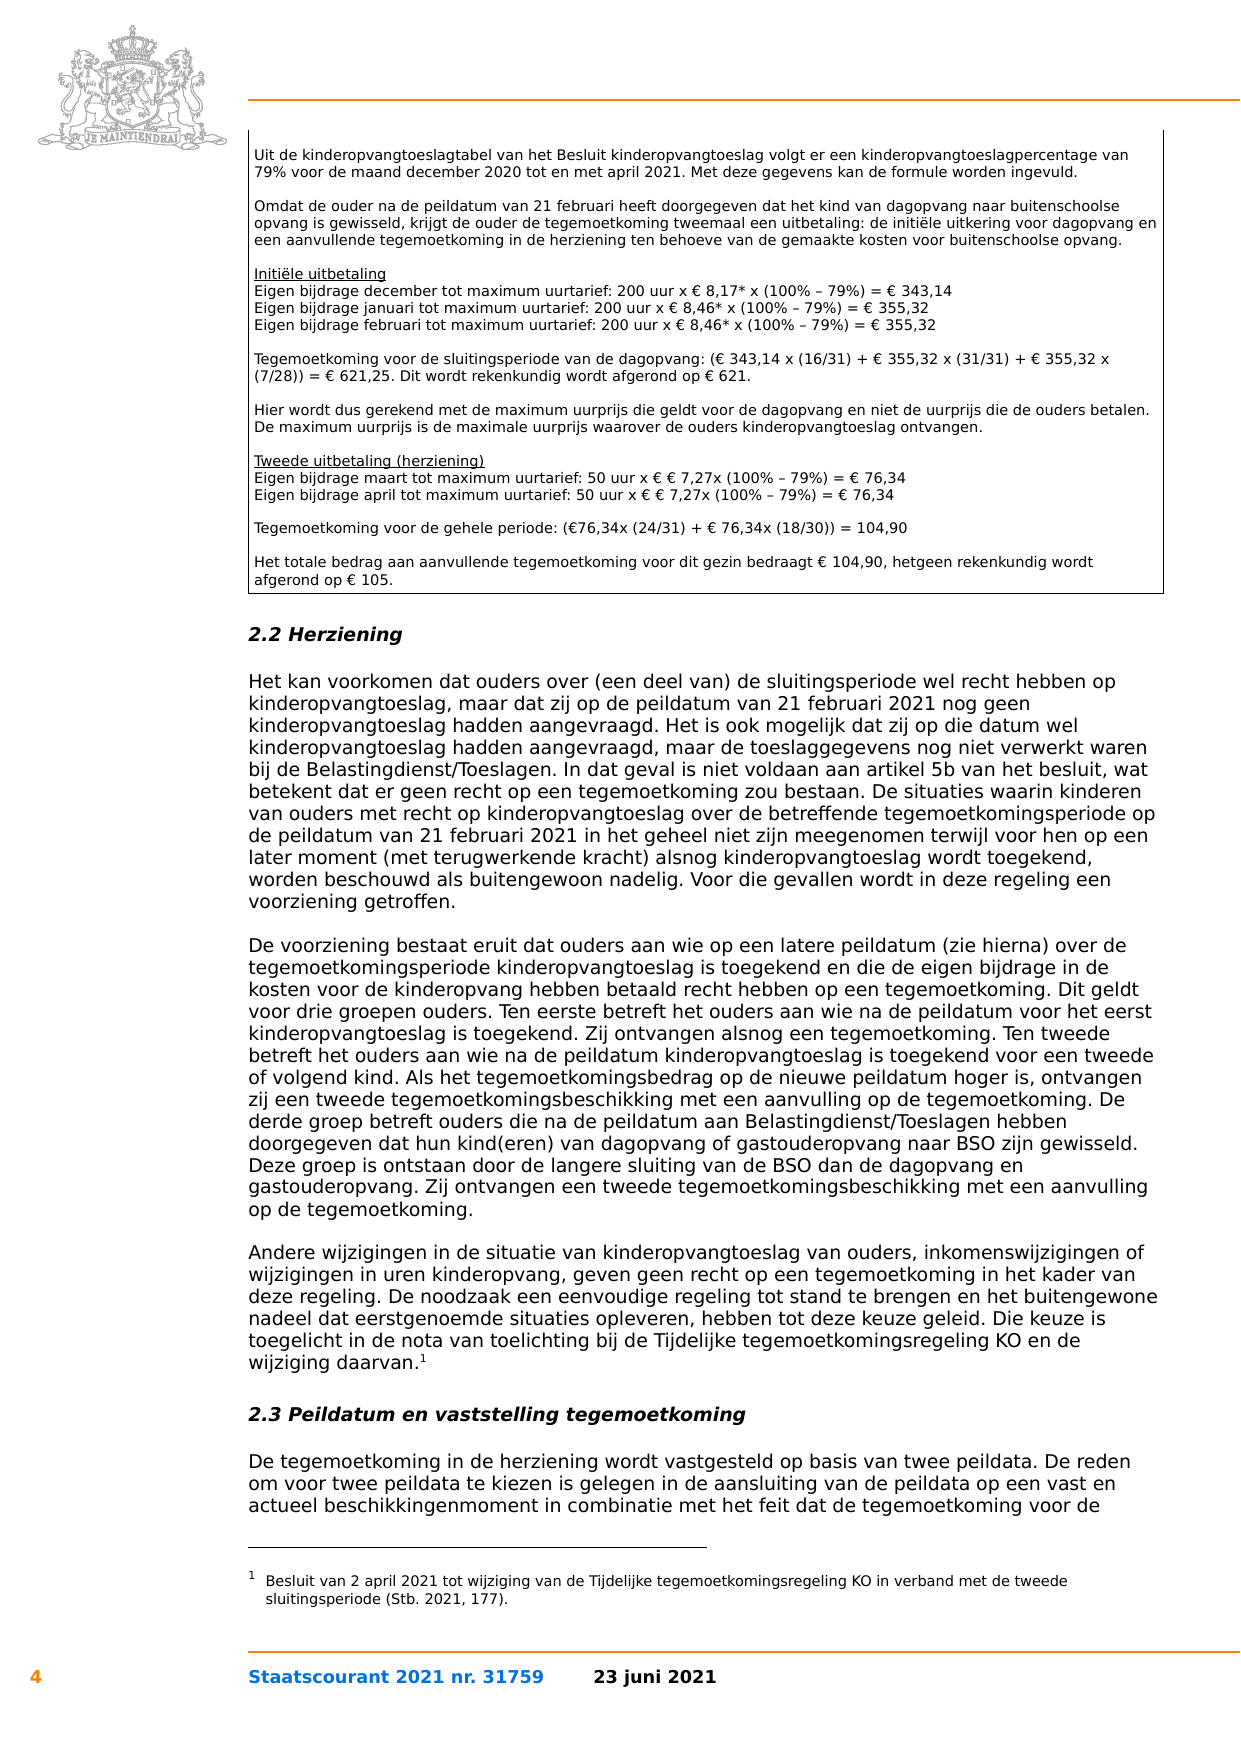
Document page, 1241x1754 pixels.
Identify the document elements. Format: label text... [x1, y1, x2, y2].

table_cell [249, 504, 1163, 520]
table_cell [249, 130, 1163, 147]
table_cell Tweede uitbetaling (herziening) Eigen bijdrage maart tot maximum uurtarief: 50 uur x € € 7,27x (100% – 79%) = € 76,34 Eigen bijdrage april tot maximum uurtarief: 50 uur x € € 7,27x (100% – 79%) = € 76,34 [249, 453, 1163, 503]
subtitle 2.3 Peildatum en vaststelling tegemoetkoming [248, 1404, 1163, 1426]
table_cell [249, 538, 1163, 554]
table_cell Het totale bedrag aan aanvullende tegemoetkoming voor dit gezin bedraagt € 104,90, hetgeen rekenkundig wordt afgerond op € 105. [249, 554, 1163, 593]
table_cell Initiële uitbetaling Eigen bijdrage december tot maximum uurtarief: 200 uur x € 8,17* x (100% – 79%) = € 343,14 Eigen bijdrage januari tot maximum uurtarief: 200 uur x € 8,46* x (100% – 79%) = € 355,32 Eigen bijdrage februari tot maximum uurtarief: 200 uur x € 8,46* x (100% – 79%) = € 355,32 [249, 266, 1163, 334]
subtitle 2.2 Herziening [248, 624, 1163, 646]
text De tegemoetkoming in de herziening wordt vastgesteld op basis van twee peildata. De reden om voor twee peildata te kiezen is gelegen in de aansluiting van de peildata op een vast en actueel beschikkingenmoment in combinatie met het feit dat de tegemoetkoming voor de [248, 1451, 1163, 1517]
table_cell Uit de kinderopvangtoeslagtabel van het Besluit kinderopvangtoeslag volgt er een kinderopvangtoeslagpercentage van 79% voor de maand december 2020 tot en met april 2021. Met deze gegevens kan de formule worden ingevuld. [249, 147, 1163, 181]
text Het kan voorkomen dat ouders over (een deel van) de sluitingsperiode wel recht hebben op kinderopvangtoeslag, maar dat zij op de peildatum van 21 februari 2021 nog geen kinderopvangtoeslag hadden aangevraagd. Het is ook mogelijk dat zij op die datum wel kinderopvangtoeslag hadden aangevraagd, maar de toeslaggegevens nog niet verwerkt waren bij de Belastingdienst/Toeslagen. In dat geval is niet voldaan aan artikel 5b van het besluit, wat betekent dat er geen recht op een tegemoetkoming zou bestaan. De situaties waarin kinderen van ouders met recht op kinderopvangtoeslag over de betreffende tegemoetkomingsperiode op de peildatum van 21 februari 2021 in het geheel niet zijn meegenomen terwijl voor hen op een later moment (met terugwerkende kracht) alsnog kinderopvangtoeslag wordt toegekend, worden beschouwd als buitengewoon nadelig. Voor die gevallen wordt in deze regeling een voorziening getroffen. [248, 671, 1163, 913]
text Andere wijzigingen in de situatie van kinderopvangtoeslag van ouders, inkomenswijzigingen of wijzigingen in uren kinderopvang, geven geen recht op een tegemoetkoming in het kader van deze regeling. De noodzaak een eenvoudige regeling tot stand te brengen en het buitengewone nadeel dat eerstgenoemde situaties opleveren, hebben tot deze keuze geleid. Die keuze is toegelicht in de nota van toelichting bij de Tijdelijke tegemoetkomingsregeling KO en de wijziging daarvan. [248, 1242, 1163, 1374]
table_cell [249, 249, 1163, 266]
table_cell Tegemoetkoming voor de sluitingsperiode van de dagopvang: (€ 343,14 x (16/31) + € 355,32 x (31/31) + € 355,32 x (7/28)) = € 621,25. Dit wordt rekenkundig wordt afgerond op € 621. [249, 351, 1163, 384]
text Besluit van 2 april 2021 tot wijziging van de Tijdelijke tegemoetkomingsregeling KO in verband met de tweede sluitingsperiode (Stb. 2021, 177). [248, 1569, 1163, 1608]
table_cell [249, 334, 1163, 351]
table_cell Hier wordt dus gerekend met de maximum uurprijs die geldt voor de dagopvang en niet de uurprijs die de ouders betalen. De maximum uurprijs is de maximale uurprijs waarover de ouders kinderopvangtoeslag ontvangen. [249, 402, 1163, 436]
picture [38, 25, 227, 150]
table_cell Tegemoetkoming voor de gehele periode: (€76,34x (24/31) + € 76,34x (18/30)) = 104,90 [249, 520, 1163, 537]
table_cell [249, 385, 1163, 402]
text De voorziening bestaat eruit dat ouders aan wie op een latere peildatum (zie hierna) over de tegemoetkomingsperiode kinderopvangtoeslag is toegekend en die de eigen bijdrage in de kosten voor de kinderopvang hebben betaald recht hebben op een tegemoetkoming. Dit geldt voor drie groepen ouders. Ten eerste betreft het ouders aan wie na de peildatum voor het eerst kinderopvangtoeslag is toegekend. Zij ontvangen alsnog een tegemoetkoming. Ten tweede betreft het ouders aan wie na de peildatum kinderopvangtoeslag is toegekend voor een tweede of volgend kind. Als het tegemoetkomingsbedrag op de nieuwe peildatum hoger is, ontvangen zij een tweede tegemoetkomingsbeschikking met een aanvulling op de tegemoetkoming. De derde groep betreft ouders die na de peildatum aan Belastingdienst/Toeslagen hebben doorgegeven dat hun kind(eren) van dagopvang of gastouderopvang naar BSO zijn gewisseld. Deze groep is ontstaan door de langere sluiting van de BSO dan de dagopvang en gastouderopvang. Zij ontvangen een tweede tegemoetkomingsbeschikking met een aanvulling op de tegemoetkoming. [248, 935, 1163, 1220]
table_cell Omdat de ouder na de peildatum van 21 februari heeft doorgegeven dat het kind van dagopvang naar buitenschoolse opvang is gewisseld, krijgt de ouder de tegemoetkoming tweemaal een uitbetaling: de initiële uitkering voor dagopvang en een aanvullende tegemoetkoming in de herziening ten behoeve van de gemaakte kosten voor buitenschoolse opvang. [249, 198, 1163, 249]
table_cell [249, 181, 1163, 198]
table_cell [249, 436, 1163, 452]
